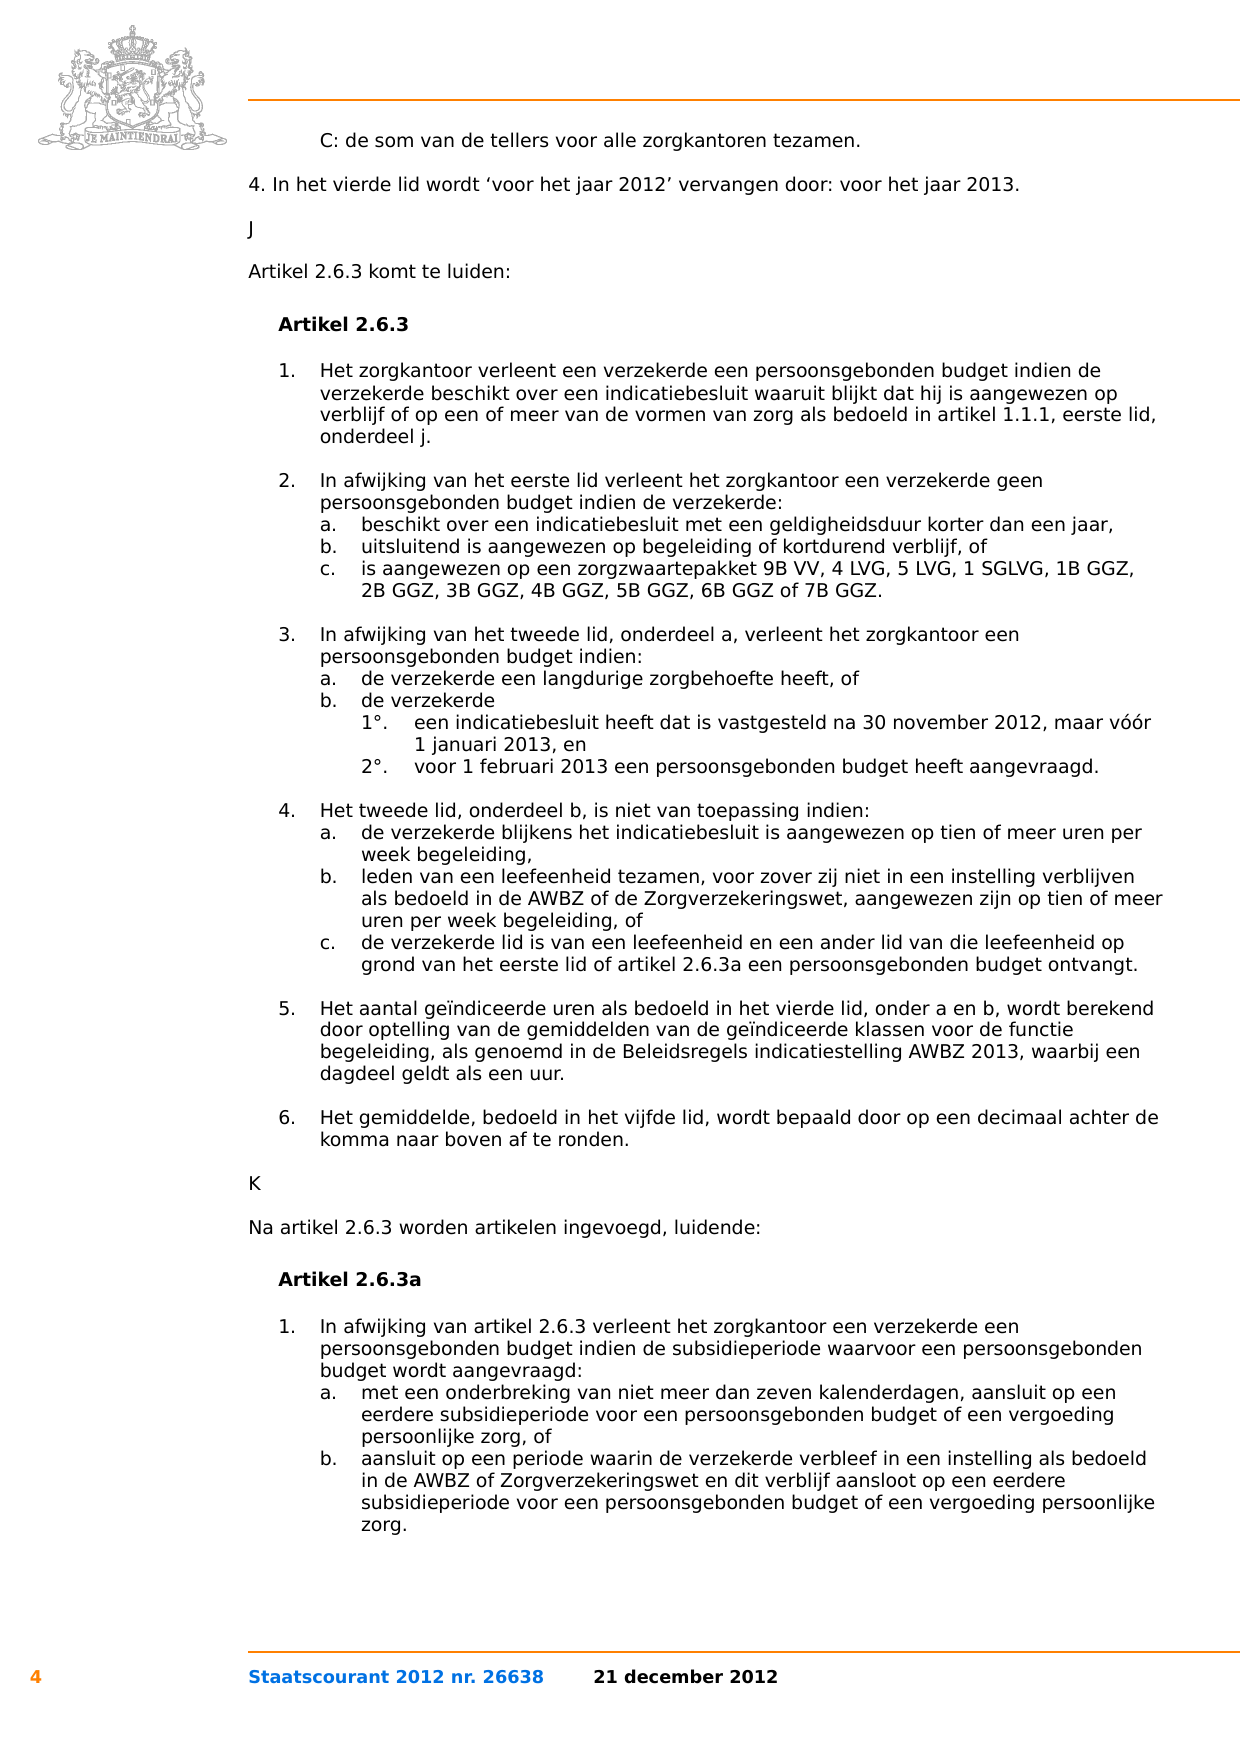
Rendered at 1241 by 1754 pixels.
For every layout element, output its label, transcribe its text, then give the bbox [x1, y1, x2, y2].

text C: de som van de tellers voor alle zorgkantoren tezamen. [319, 130, 1163, 152]
text Na artikel 2.6.3 worden artikelen ingevoegd, luidende: [248, 1217, 1163, 1239]
text 1. Het zorgkantoor verleent een verzekerde een persoonsgebonden budget indien de verzekerde beschikt over een indicatiebesluit waaruit blijkt dat hij is aangewezen op verblijf of op een of meer van de vormen van zorg als bedoeld in artikel 1.1.1, eerste lid, onderdeel j. [278, 360, 1163, 448]
text 1°. een indicatiebesluit heeft dat is vastgesteld na 30 november 2012, maar vóór 1 januari 2013, en [361, 712, 1163, 756]
text 2°. voor 1 februari 2013 een persoonsgebonden budget heeft aangevraagd. [361, 756, 1163, 778]
text a. de verzekerde een langdurige zorgbehoefte heeft, of [319, 668, 1163, 690]
text 3. In afwijking van het tweede lid, onderdeel a, verleent het zorgkantoor een persoonsgebonden budget indien: [278, 624, 1163, 668]
text c. de verzekerde lid is van een leefeenheid en een ander lid van die leefeenheid op grond van het eerste lid of artikel 2.6.3a een persoonsgebonden budget ontvangt. [319, 932, 1163, 976]
text Artikel 2.6.3 komt te luiden: [248, 261, 1163, 283]
text c. is aangewezen op een zorgzwaartepakket 9B VV, 4 LVG, 5 LVG, 1 SGLVG, 1B GGZ, 2B GGZ, 3B GGZ, 4B GGZ, 5B GGZ, 6B GGZ of 7B GGZ. [319, 558, 1163, 602]
text 6. Het gemiddelde, bedoeld in het vijfde lid, wordt bepaald door op een decimaal achter de komma naar boven af te ronden. [278, 1107, 1163, 1151]
text b. leden van een leefeenheid tezamen, voor zover zij niet in een instelling verblijven als bedoeld in de AWBZ of de Zorgverzekeringswet, aangewezen zijn op tien of meer uren per week begeleiding, of [319, 866, 1163, 932]
text b. uitsluitend is aangewezen op begeleiding of kortdurend verblijf, of [319, 536, 1163, 558]
picture [38, 25, 227, 150]
text 4. In het vierde lid wordt ‘voor het jaar 2012’ vervangen door: voor het jaar 2013. [248, 174, 1163, 196]
text 4. Het tweede lid, onderdeel b, is niet van toepassing indien: [278, 800, 1163, 822]
text a. de verzekerde blijkens het indicatiebesluit is aangewezen op tien of meer uren per week begeleiding, [319, 822, 1163, 866]
subtitle Artikel 2.6.3a [278, 1269, 1163, 1291]
text 5. Het aantal geïndiceerde uren als bedoeld in het vierde lid, onder a en b, wordt berekend door optelling van de gemiddelden van de geïndiceerde klassen voor de functie begeleiding, als genoemd in de Beleidsregels indicatiestelling AWBZ 2013, waarbij een dagdeel geldt als een uur. [278, 997, 1163, 1085]
text J [248, 218, 1163, 239]
text a. met een onderbreking van niet meer dan zeven kalenderdagen, aansluit op een eerdere subsidieperiode voor een persoonsgebonden budget of een vergoeding persoonlijke zorg, of [319, 1382, 1163, 1448]
text 1. In afwijking van artikel 2.6.3 verleent het zorgkantoor een verzekerde een persoonsgebonden budget indien de subsidieperiode waarvoor een persoonsgebonden budget wordt aangevraagd: [278, 1316, 1163, 1382]
subtitle Artikel 2.6.3 [278, 313, 1163, 335]
text b. aansluit op een periode waarin de verzekerde verbleef in een instelling als bedoeld in de AWBZ of Zorgverzekeringswet en dit verblijf aansloot op een eerdere subsidieperiode voor een persoonsgebonden budget of een vergoeding persoonlijke zorg. [319, 1448, 1163, 1536]
text b. de verzekerde [319, 690, 1163, 712]
text 2. In afwijking van het eerste lid verleent het zorgkantoor een verzekerde geen persoonsgebonden budget indien de verzekerde: [278, 470, 1163, 514]
text a. beschikt over een indicatiebesluit met een geldigheidsduur korter dan een jaar, [319, 514, 1163, 536]
text K [248, 1173, 1163, 1195]
